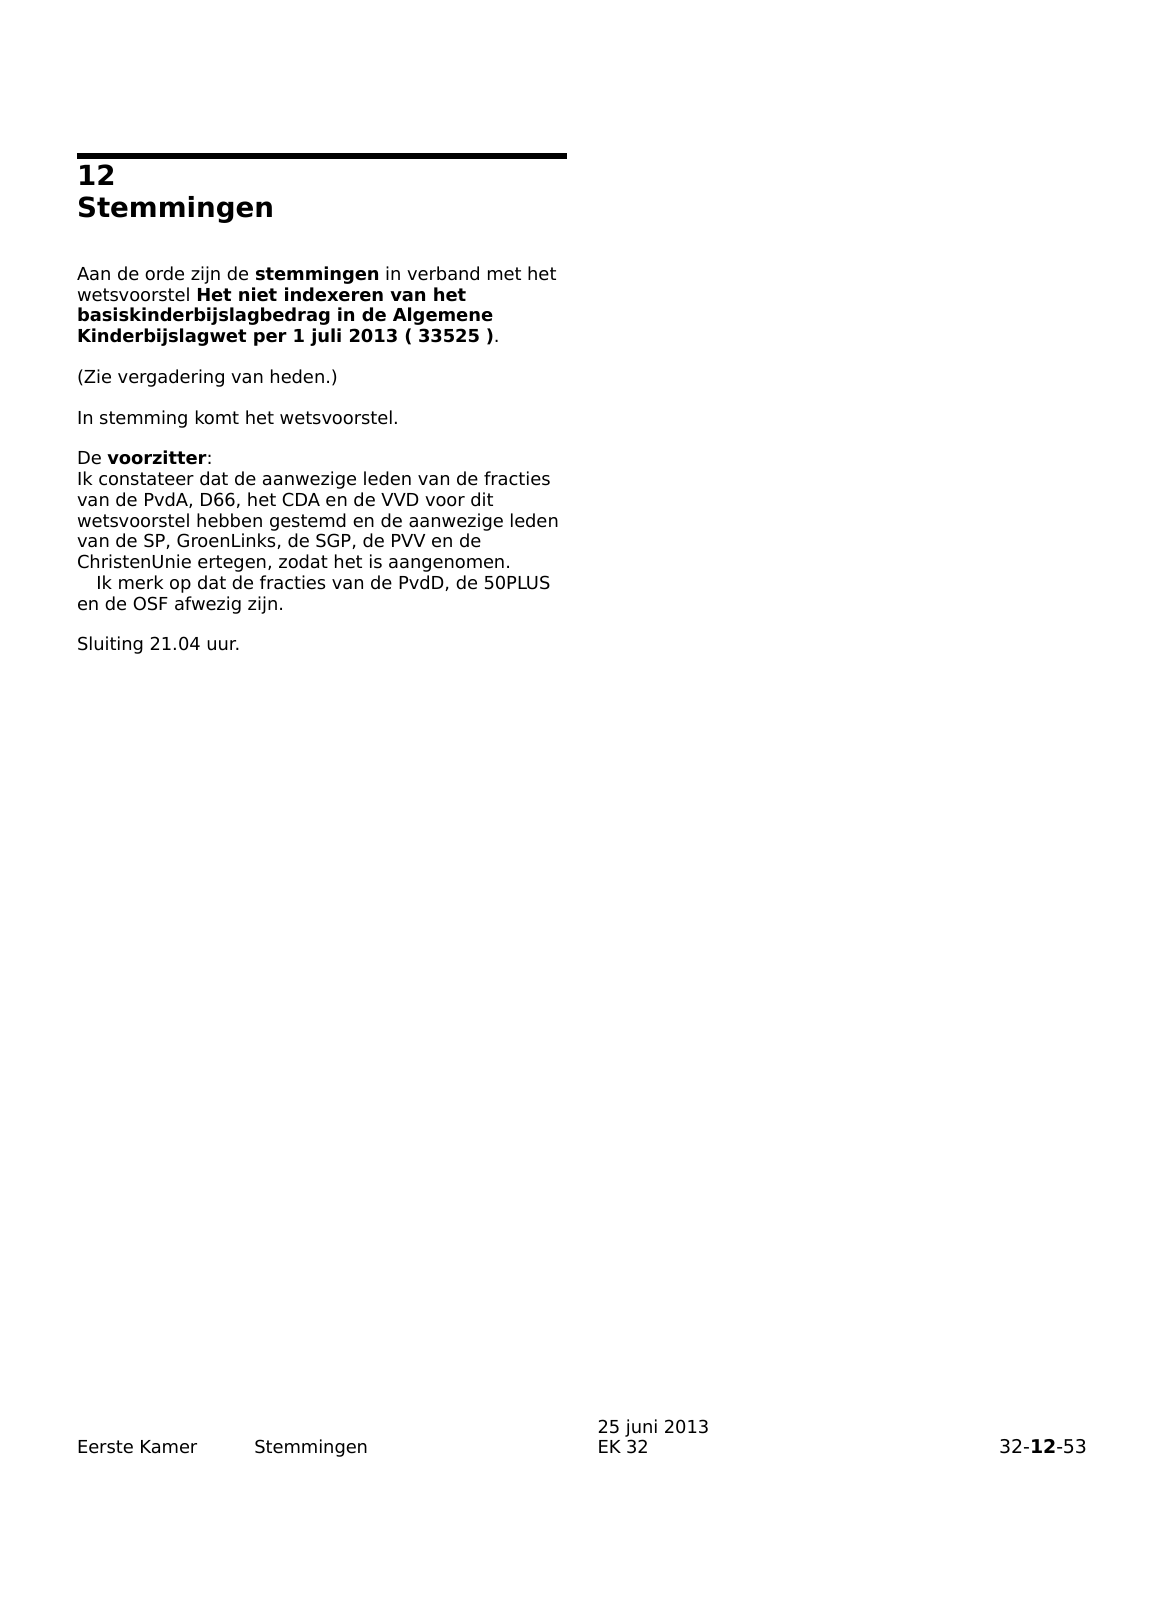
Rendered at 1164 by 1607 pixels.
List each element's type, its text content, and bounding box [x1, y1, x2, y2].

text (Zie vergadering van heden.) [77, 367, 567, 387]
text De voorzitter: [77, 448, 567, 469]
text Aan de orde zijn de stemmingen in verband met het wetsvoorstel Het niet indexeren van het basiskinderbijslagbedrag in de Algemene Kinderbijslagwet per 1 juli 2013 ( 33525 ). [77, 264, 567, 347]
text In stemming komt het wetsvoorstel. [77, 407, 567, 428]
text Sluiting 21.04 uur. [77, 634, 567, 655]
text Ik merk op dat de fracties van de PvdD, de 50PLUS en de OSF afwezig zijn. [77, 573, 567, 614]
title 12 Stemmingen [77, 159, 567, 224]
text Ik constateer dat de aanwezige leden van de fracties van de PvdA, D66, het CDA en de VVD voor dit wetsvoorstel hebben gestemd en de aanwezige leden van de SP, GroenLinks, de SGP, de PVV en de ChristenUnie ertegen, zodat het is aangenomen. [77, 469, 567, 573]
